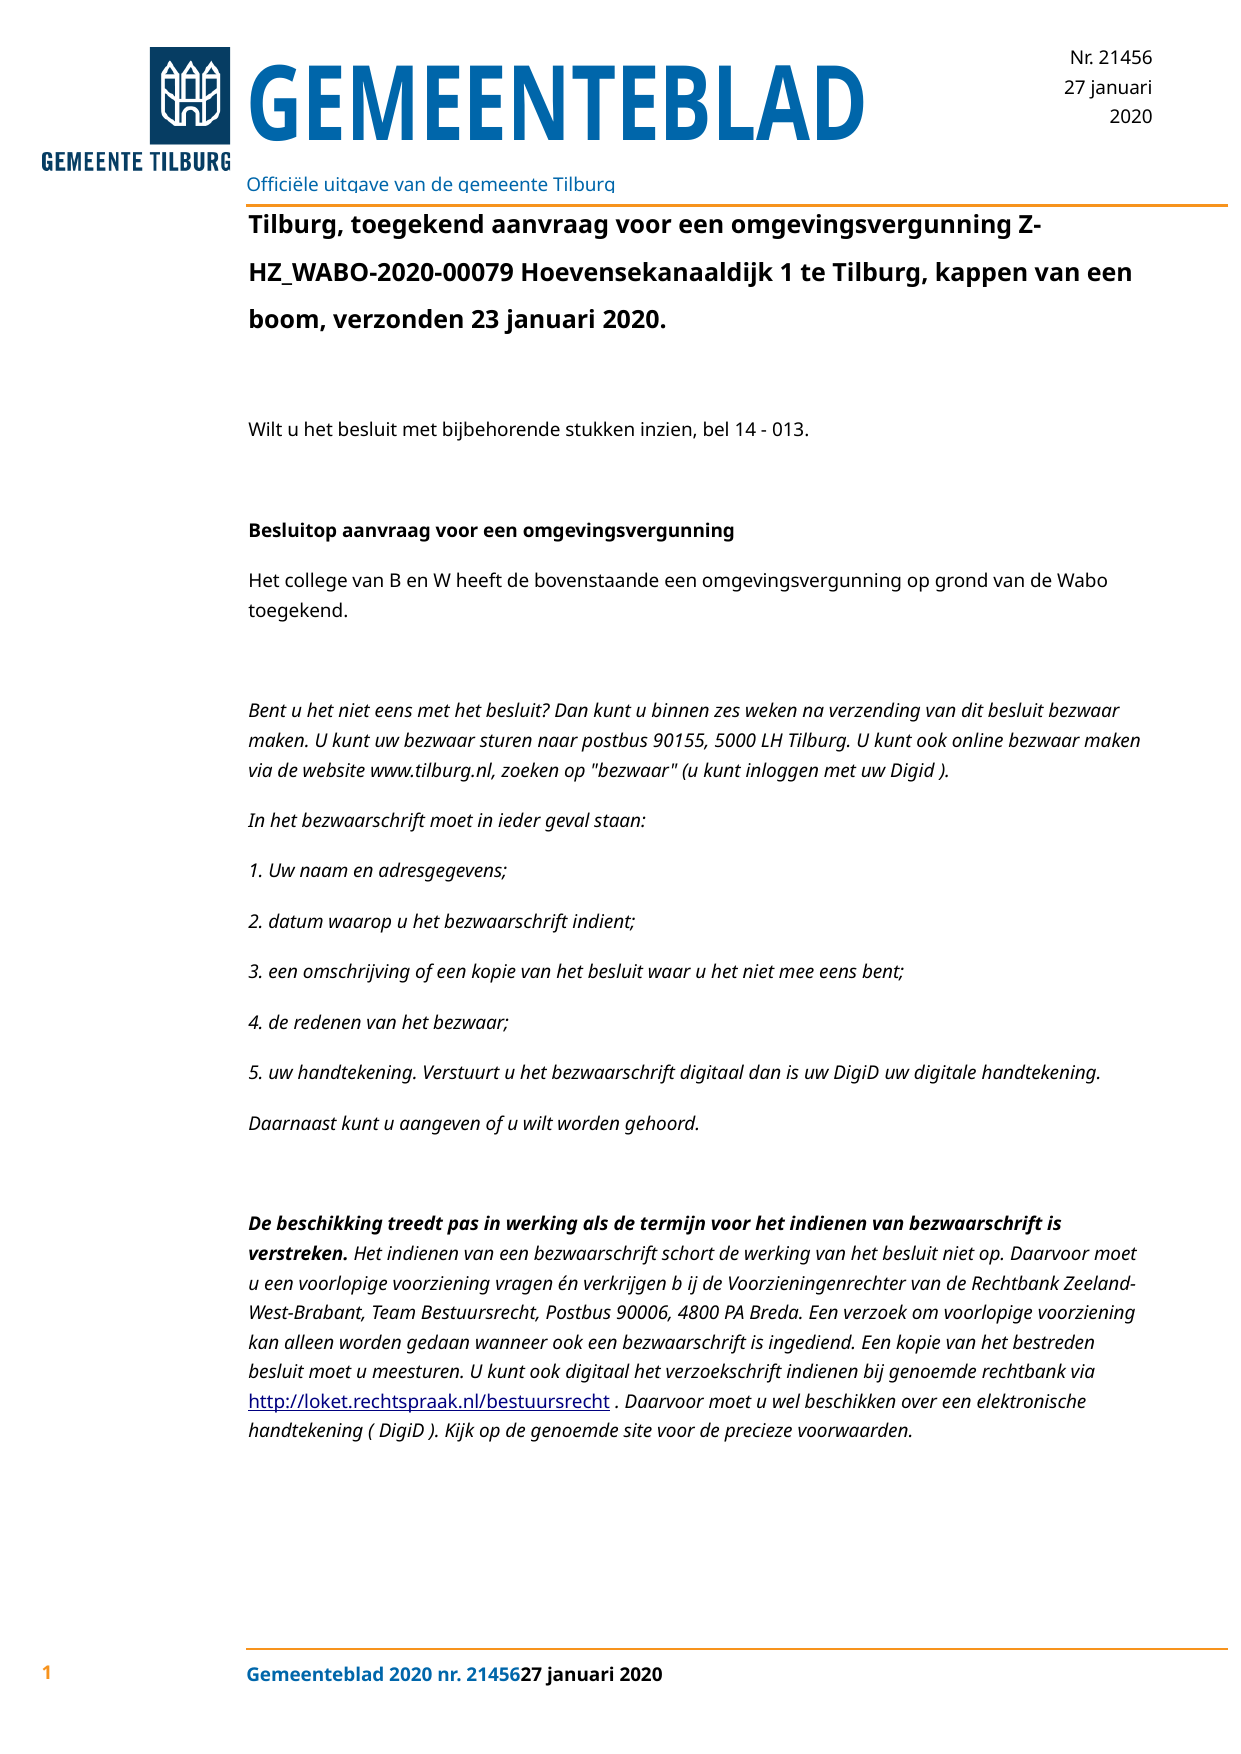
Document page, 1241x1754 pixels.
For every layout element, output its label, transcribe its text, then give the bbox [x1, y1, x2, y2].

text 2. datum waarop u het bezwaarschrift indient; [248, 908, 1152, 934]
text 1. Uw naam en adresgegevens; [248, 858, 1152, 883]
text Het college van B en W heeft de bovenstaande een omgevingsvergunning op grond van de Wabo toegekend. [248, 567, 1152, 622]
picture [41, 47, 231, 172]
text 5. uw handtekening. Verstuurt u het bezwaarschrift digitaal dan is uw DigiD uw digitale handtekening. [248, 1059, 1152, 1085]
text Bent u het niet eens met het besluit? Dan kunt u binnen zes weken na verzending van dit besluit bezwaar maken. U kunt uw bezwaar sturen naar postbus 90155, 5000 LH Tilburg. U kunt ook online bezwaar maken via de website www.tilburg.nl, zoeken op "bezwaar" (u kunt inloggen met uw Digid ). [248, 698, 1152, 782]
text Daarnaast kunt u aangeven of u wilt worden gehoord. [248, 1110, 1152, 1135]
text Tilburg, toegekend aanvraag voor een omgevingsvergunning Z-HZ_WABO-2020-00079 Hoevensekanaaldijk 1 te Tilburg, kappen van een boom, verzonden 23 januari 2020. [248, 207, 1152, 336]
text Wilt u het besluit met bijbehorende stukken inzien, bel 14 - 013. [248, 416, 1152, 442]
text De beschikking treedt pas in werking als de termijn voor het indienen van bezwaarschrift is verstreken. Het indienen van een bezwaarschrift schort de werking van het besluit niet op. Daarvoor moet u een voorlopige voorziening vragen én verkrijgen b ij de Voorzieningenrechter van de Rechtbank Zeeland-West-Brabant, Team Bestuursrecht, Postbus 90006, 4800 PA Breda. Een verzoek om voorlopige voorziening kan alleen worden gedaan wanneer ook een bezwaarschrift is ingediend. Een kopie van het bestreden besluit moet u meesturen. U kunt ook digitaal het verzoekschrift indienen bij genoemde rechtbank via http://loket.rechtspraak.nl/bestuursrecht . Daarvoor moet u wel beschikken over een elektronische handtekening ( DigiD ). Kijk op de genoemde site voor de precieze voorwaarden. [248, 1211, 1152, 1443]
text In het bezwaarschrift moet in ieder geval staan: [248, 807, 1152, 833]
text 3. een omschrijving of een kopie van het besluit waar u het niet mee eens bent; [248, 958, 1152, 984]
text 4. de redenen van het bezwaar; [248, 1009, 1152, 1034]
text Besluitop aanvraag voor een omgevingsvergunning [248, 517, 1152, 542]
